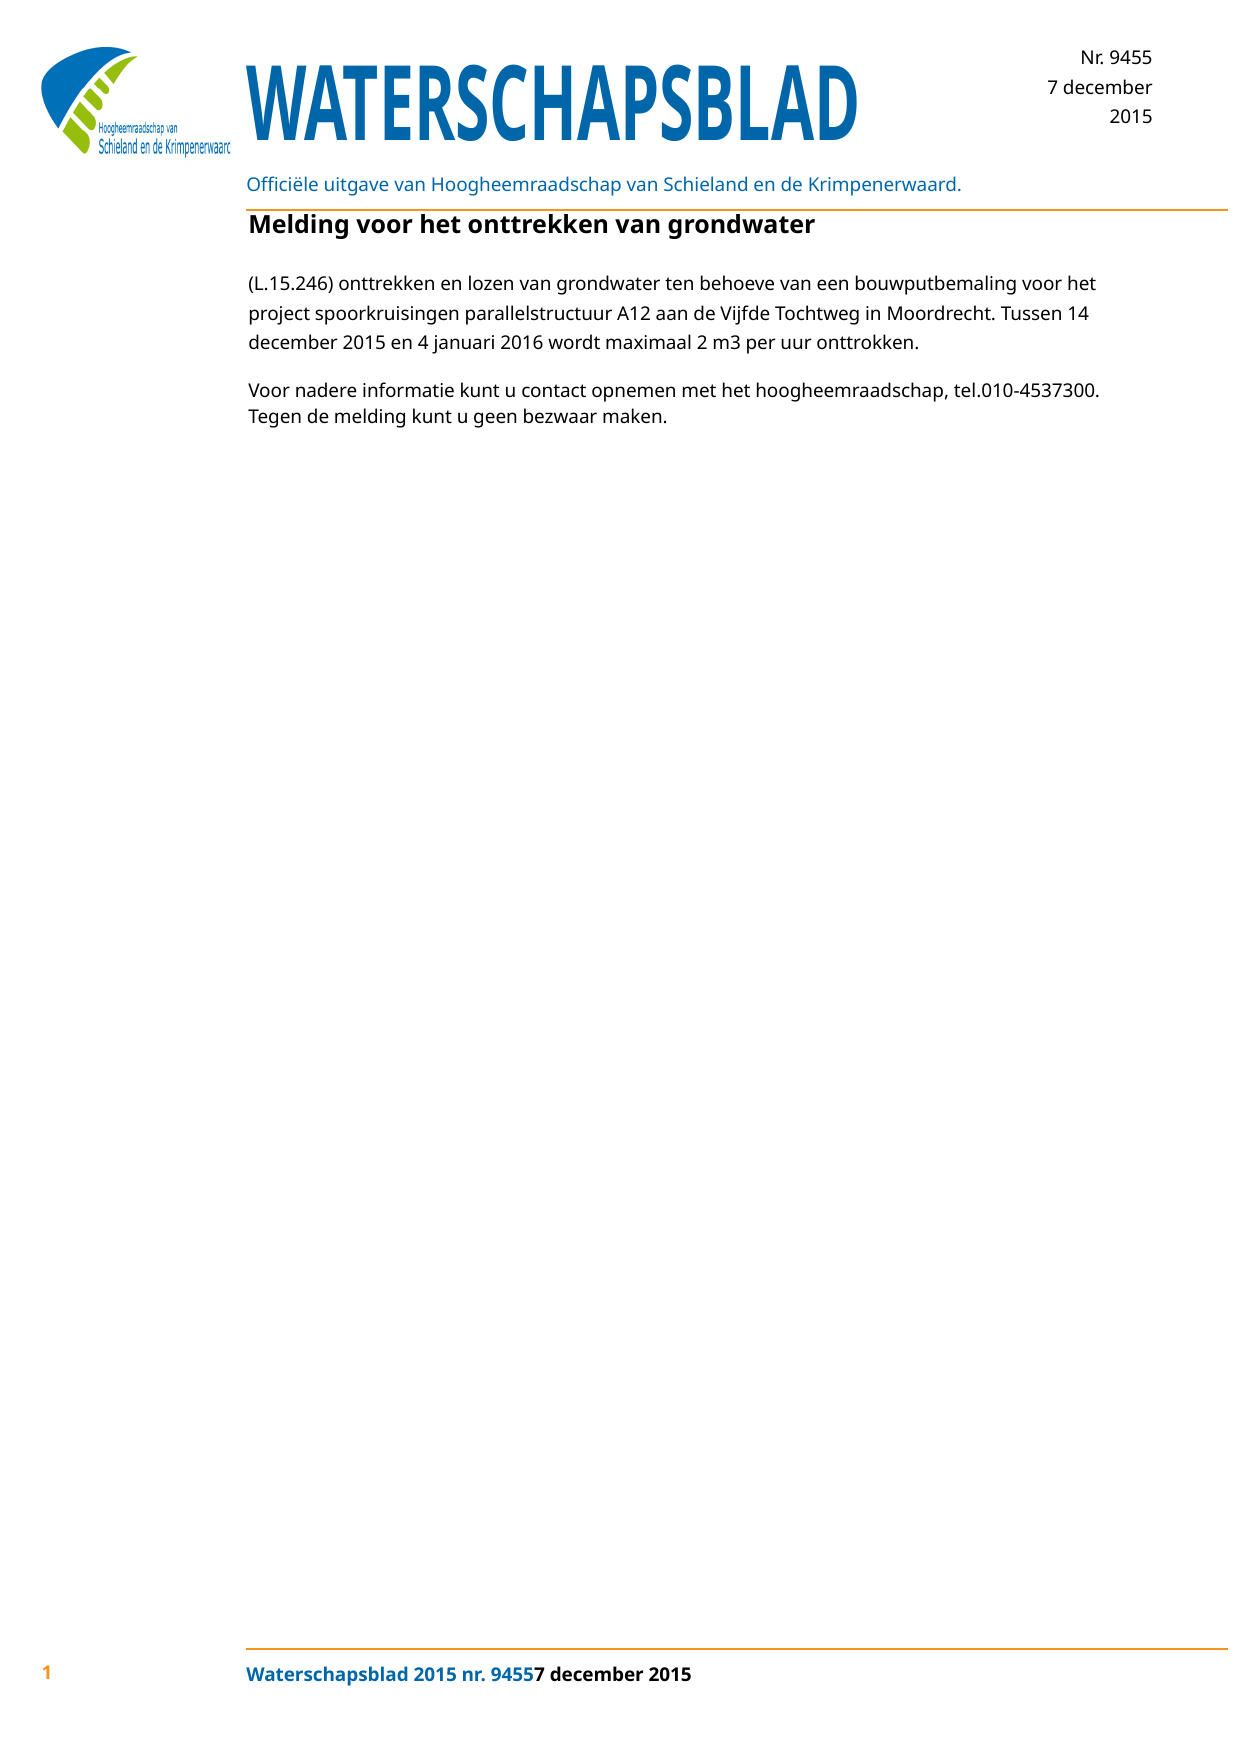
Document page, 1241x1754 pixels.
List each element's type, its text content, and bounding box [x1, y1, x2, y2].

text Melding voor het onttrekken van grondwater [248, 211, 1152, 241]
text (L.15.246) onttrekken en lozen van grondwater ten behoeve van een bouwputbemaling voor het project spoorkruisingen parallelstructuur A12 aan de Vijfde Tochtweg in Moordrecht. Tussen 14 december 2015 en 4 januari 2016 wordt maximaal 2 m3 per uur onttrokken. [248, 270, 1152, 355]
text Voor nadere informatie kunt u contact opnemen met het hoogheemraadschap, tel.010-4537300. Tegen de melding kunt u geen bezwaar maken. [248, 377, 1152, 429]
picture [41, 47, 231, 172]
